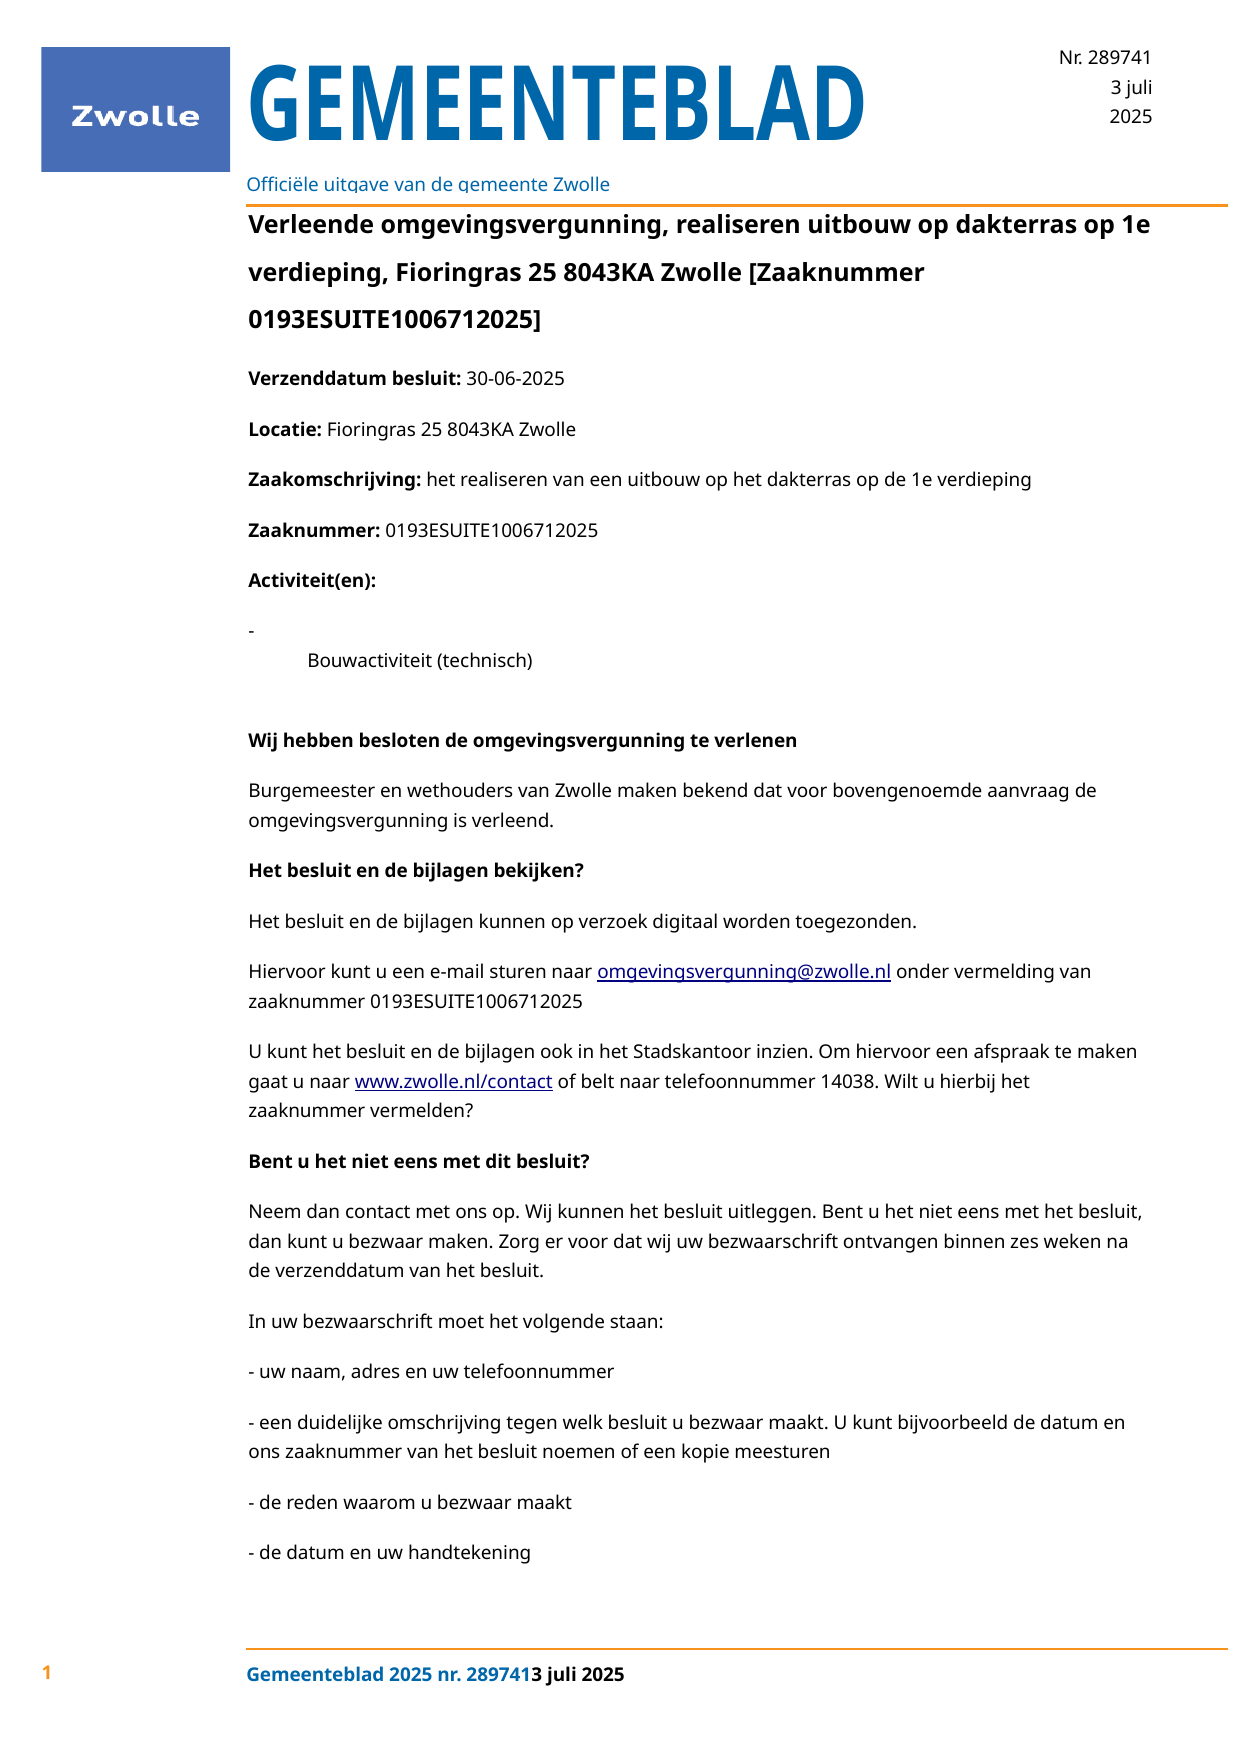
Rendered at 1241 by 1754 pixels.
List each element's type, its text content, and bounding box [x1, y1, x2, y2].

text Het besluit en de bijlagen kunnen op verzoek digitaal worden toegezonden. [248, 908, 1152, 934]
text - de reden waarom u bezwaar maakt [248, 1489, 1152, 1514]
text - de datum en uw handtekening [248, 1539, 1152, 1565]
text Activiteit(en): [248, 567, 1152, 593]
text Verleende omgevingsvergunning, realiseren uitbouw op dakterras op 1e verdieping, Fioringras 25 8043KA Zwolle [Zaaknummer 0193ESUITE1006712025] [248, 207, 1152, 336]
text - een duidelijke omschrijving tegen welk besluit u bezwaar maakt. U kunt bijvoorbeeld de datum en ons zaaknummer van het besluit noemen of een kopie meesturen [248, 1409, 1152, 1464]
text U kunt het besluit en de bijlagen ook in het Stadskantoor inzien. Om hiervoor een afspraak te maken gaat u naar www.zwolle.nl/contact of belt naar telefoonnummer 14038. Wilt u hierbij het zaaknummer vermelden? [248, 1038, 1152, 1123]
text Hiervoor kunt u een e-mail sturen naar omgevingsvergunning@zwolle.nl onder vermelding van zaaknummer 0193ESUITE1006712025 [248, 958, 1152, 1014]
picture [41, 47, 231, 172]
text Verzenddatum besluit: 30-06-2025 [248, 366, 1152, 391]
text Neem dan contact met ons op. Wij kunnen het besluit uitleggen. Bent u het niet eens met het besluit, dan kunt u bezwaar maken. Zorg er voor dat wij uw bezwaarschrift ontvangen binnen zes weken na de verzenddatum van het besluit. [248, 1198, 1152, 1283]
list Bouwactiviteit (technisch) [248, 647, 1152, 673]
text Burgemeester en wethouders van Zwolle maken bekend dat voor bovengenoemde aanvraag de omgevingsvergunning is verleend. [248, 778, 1152, 833]
text - uw naam, adres en uw telefoonnummer [248, 1358, 1152, 1384]
text Locatie: Fioringras 25 8043KA Zwolle [248, 416, 1152, 442]
text Wij hebben besloten de omgevingsvergunning te verlenen [248, 727, 1152, 753]
text Het besluit en de bijlagen bekijken? [248, 858, 1152, 883]
text Zaaknummer: 0193ESUITE1006712025 [248, 517, 1152, 542]
text In uw bezwaarschrift moet het volgende staan: [248, 1308, 1152, 1334]
text Zaakomschrijving: het realiseren van een uitbouw op het dakterras op de 1e verdieping [248, 466, 1152, 492]
text Bent u het niet eens met dit besluit? [248, 1148, 1152, 1174]
